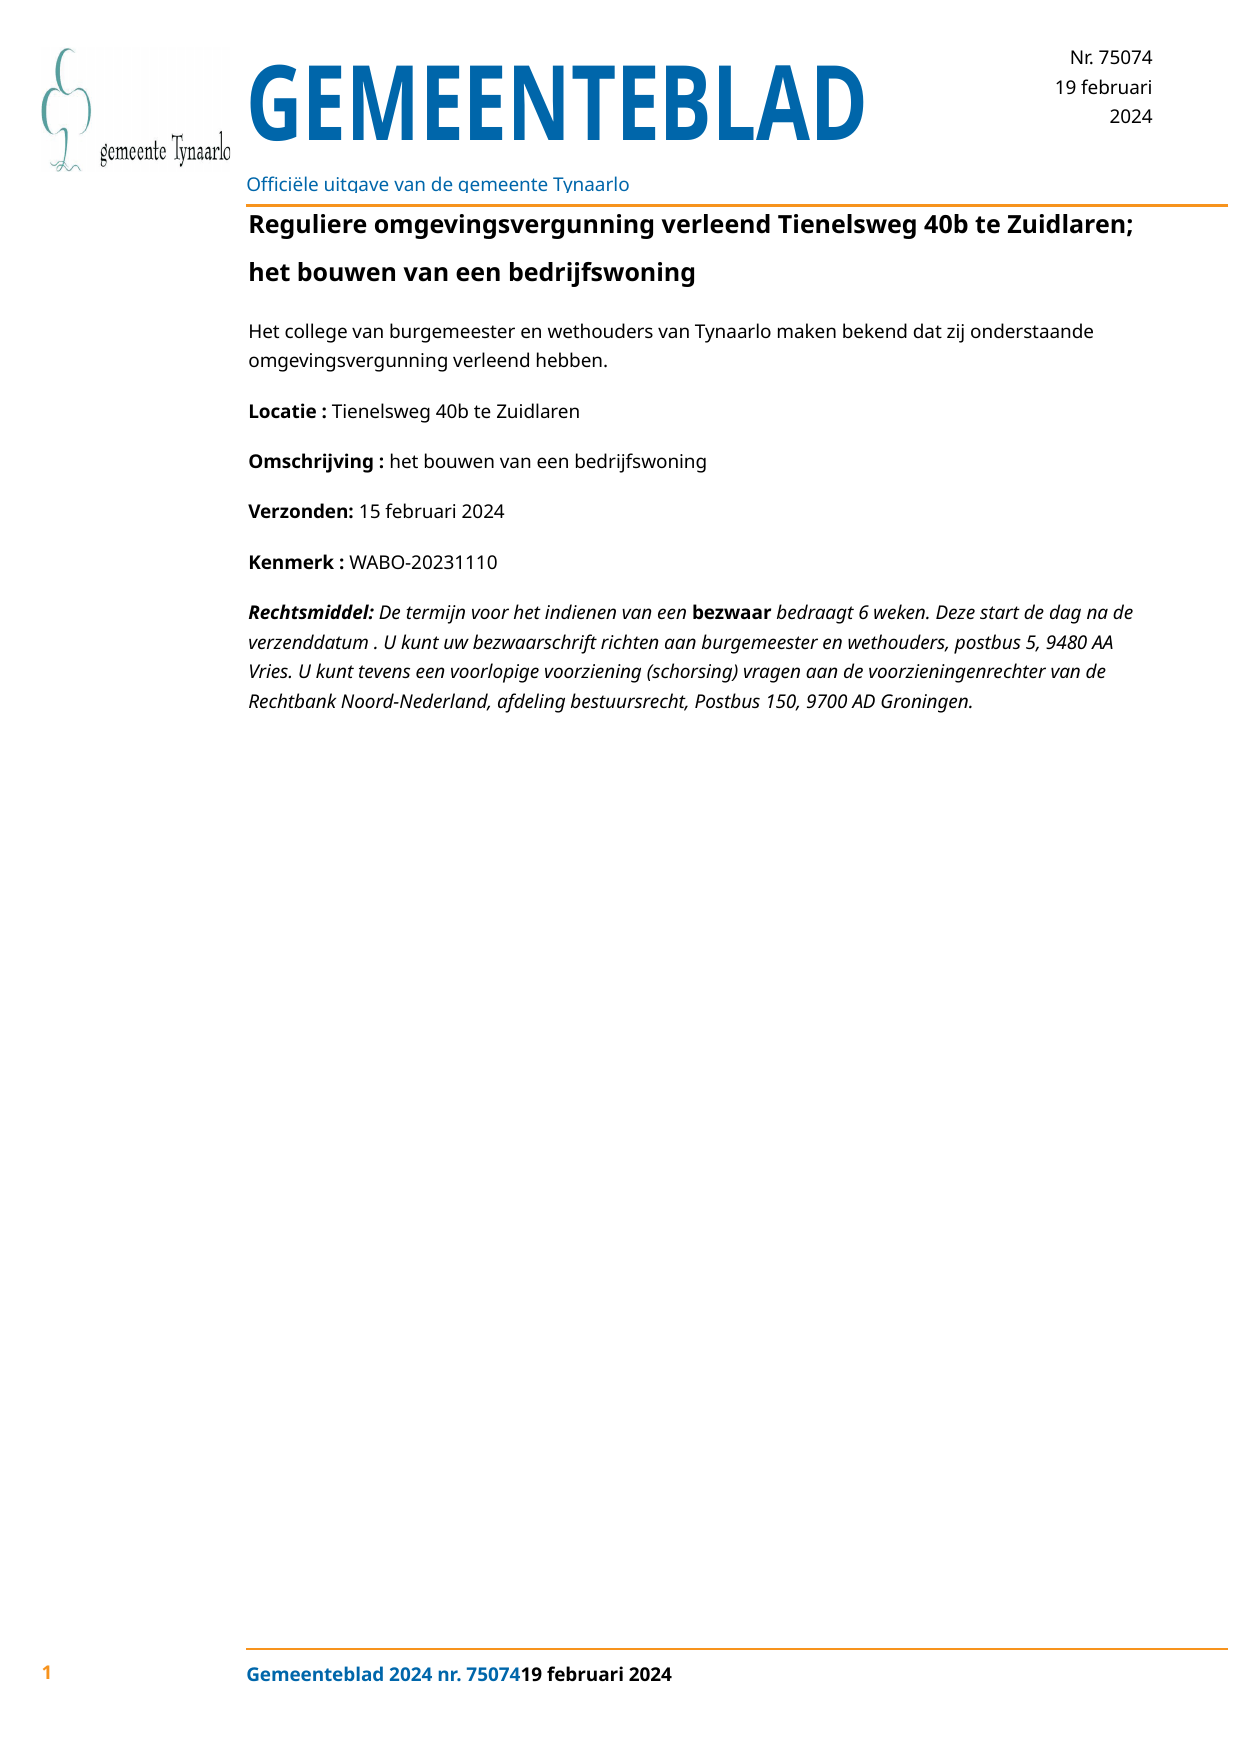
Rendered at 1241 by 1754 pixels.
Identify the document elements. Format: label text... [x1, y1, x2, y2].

text Rechtsmiddel: De termijn voor het indienen van een bezwaar bedraagt 6 weken. Deze start de dag na de verzenddatum . U kunt uw bezwaarschrift richten aan burgemeester en wethouders, postbus 5, 9480 AA Vries. U kunt tevens een voorlopige voorziening (schorsing) vragen aan de voorzieningenrechter van de Rechtbank Noord-Nederland, afdeling bestuursrecht, Postbus 150, 9700 AD Groningen. [248, 599, 1152, 714]
text Locatie : Tienelsweg 40b te Zuidlaren [248, 398, 1152, 424]
text Kenmerk : WABO-20231110 [248, 549, 1152, 575]
picture [41, 47, 231, 172]
text Verzonden: 15 februari 2024 [248, 499, 1152, 524]
text Het college van burgemeester en wethouders van Tynaarlo maken bekend dat zij onderstaande omgevingsvergunning verleend hebben. [248, 318, 1152, 373]
text Reguliere omgevingsvergunning verleend Tienelsweg 40b te Zuidlaren; het bouwen van een bedrijfswoning [248, 207, 1152, 288]
text Omschrijving : het bouwen van een bedrijfswoning [248, 448, 1152, 474]
